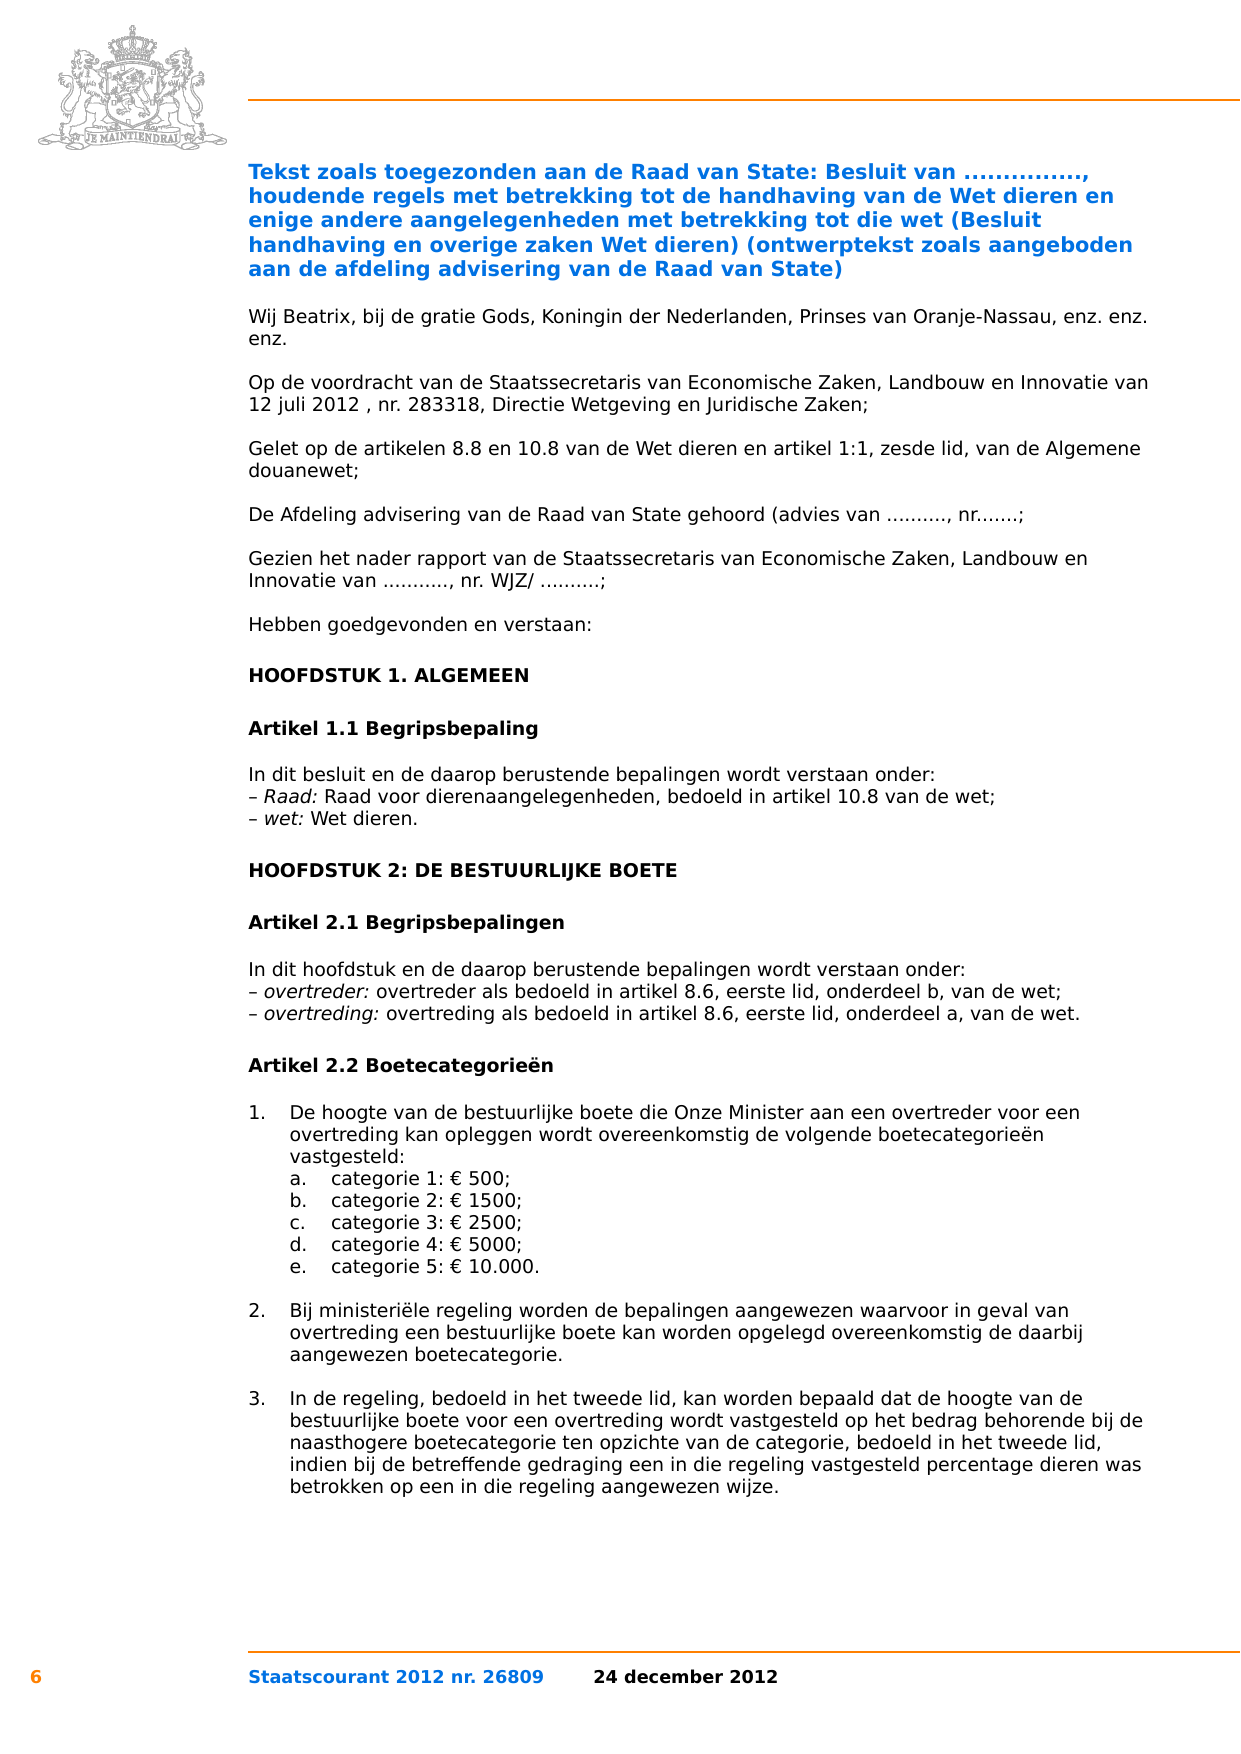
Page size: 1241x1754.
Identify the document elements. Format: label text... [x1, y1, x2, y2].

text – Raad: Raad voor dierenaangelegenheden, bedoeld in artikel 10.8 van de wet; [248, 786, 1163, 808]
subtitle Artikel 2.2 Boetecategorieën [248, 1055, 1163, 1077]
text Gezien het nader rapport van de Staatssecretaris van Economische Zaken, Landbouw en Innovatie van ..........., nr. WJZ/ ..........; [248, 548, 1163, 592]
text b. categorie 2: € 1500; [289, 1190, 1163, 1212]
text – overtreding: overtreding als bedoeld in artikel 8.6, eerste lid, onderdeel a, van de wet. [248, 1003, 1163, 1025]
text 2. Bij ministeriële regeling worden de bepalingen aangewezen waarvoor in geval van overtreding een bestuurlijke boete kan worden opgelegd overeenkomstig de daarbij aangewezen boetecategorie. [248, 1300, 1163, 1366]
picture [38, 25, 227, 150]
text Hebben goedgevonden en verstaan: [248, 613, 1163, 635]
text – wet: Wet dieren. [248, 808, 1163, 830]
subtitle Artikel 1.1 Begripsbepaling [248, 717, 1163, 739]
text a. categorie 1: € 500; [289, 1168, 1163, 1190]
text Gelet op de artikelen 8.8 en 10.8 van de Wet dieren en artikel 1:1, zesde lid, van de Algemene douanewet; [248, 438, 1163, 482]
text d. categorie 4: € 5000; [289, 1234, 1163, 1256]
text Wij Beatrix, bij de gratie Gods, Koningin der Nederlanden, Prinses van Oranje-Nassau, enz. enz. enz. [248, 306, 1163, 350]
subtitle HOOFDSTUK 2: DE BESTUURLIJKE BOETE [248, 860, 1163, 882]
subtitle Artikel 2.1 Begripsbepalingen [248, 912, 1163, 934]
text Op de voordracht van de Staatssecretaris van Economische Zaken, Landbouw en Innovatie van 12 juli 2012 , nr. 283318, Directie Wetgeving en Juridische Zaken; [248, 372, 1163, 416]
text c. categorie 3: € 2500; [289, 1212, 1163, 1234]
text In dit besluit en de daarop berustende bepalingen wordt verstaan onder: [248, 764, 1163, 786]
subtitle HOOFDSTUK 1. ALGEMEEN [248, 665, 1163, 687]
text 1. De hoogte van de bestuurlijke boete die Onze Minister aan een overtreder voor een overtreding kan opleggen wordt overeenkomstig de volgende boetecategorieën vastgesteld: [248, 1102, 1163, 1168]
text – overtreder: overtreder als bedoeld in artikel 8.6, eerste lid, onderdeel b, van de wet; [248, 981, 1163, 1003]
text De Afdeling advisering van de Raad van State gehoord (advies van .........., nr.......; [248, 504, 1163, 526]
text In dit hoofdstuk en de daarop berustende bepalingen wordt verstaan onder: [248, 959, 1163, 981]
text e. categorie 5: € 10.000. [289, 1256, 1163, 1278]
subtitle Tekst zoals toegezonden aan de Raad van State: Besluit van ..............., houdende regels met betrekking tot de handhaving van de Wet dieren en enige andere aangelegenheden met betrekking tot die wet (Besluit handhaving en overige zaken Wet dieren) (ontwerptekst zoals aangeboden aan de afdeling advisering van de Raad van State) [248, 160, 1163, 281]
text 3. In de regeling, bedoeld in het tweede lid, kan worden bepaald dat de hoogte van de bestuurlijke boete voor een overtreding wordt vastgesteld op het bedrag behorende bij de naasthogere boetecategorie ten opzichte van de categorie, bedoeld in het tweede lid, indien bij de betreffende gedraging een in die regeling vastgesteld percentage dieren was betrokken op een in die regeling aangewezen wijze. [248, 1388, 1163, 1498]
